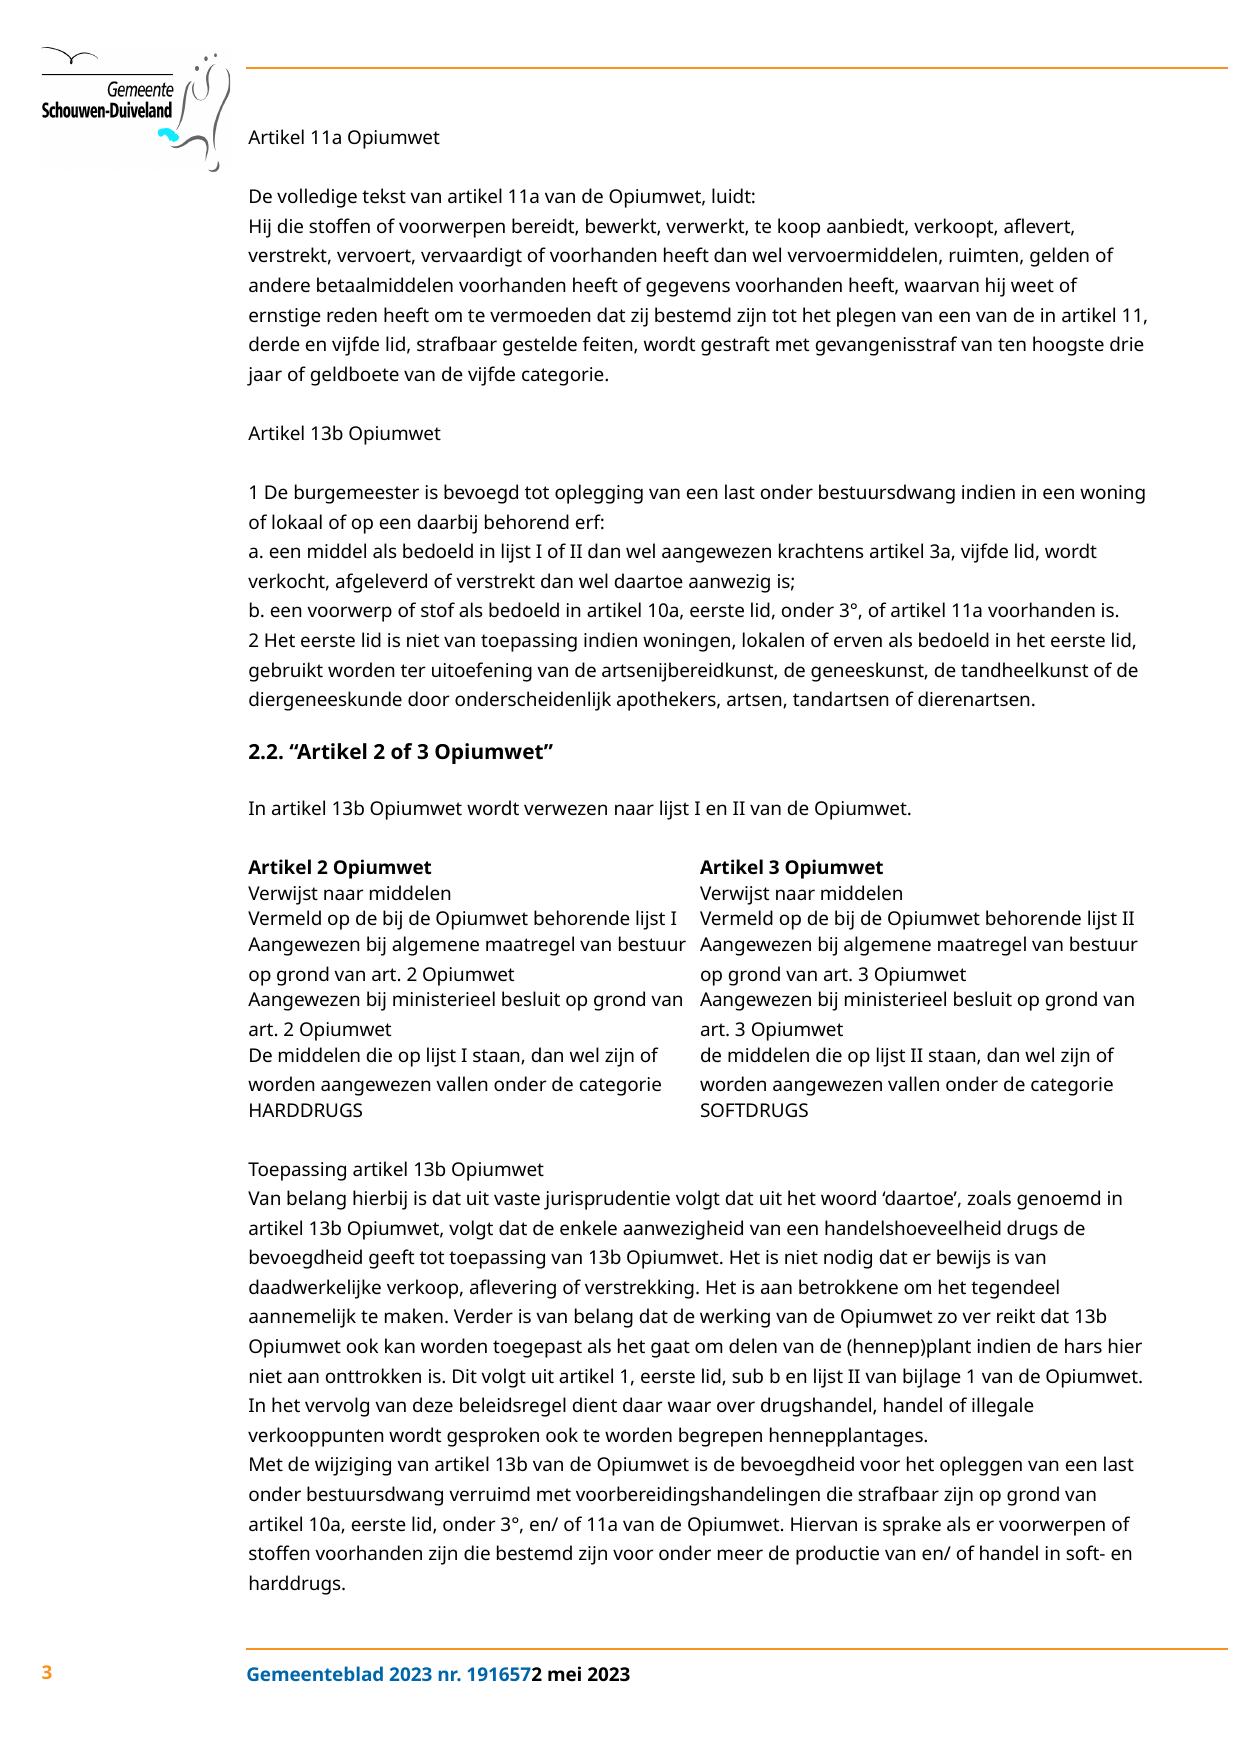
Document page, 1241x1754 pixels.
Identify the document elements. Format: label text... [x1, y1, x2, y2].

text De volledige tekst van artikel 11a van de Opiumwet, luidt: [248, 183, 1152, 209]
text b. een voorwerp of stof als bedoeld in artikel 10a, eerste lid, onder 3°, of artikel 11a voorhanden is. [248, 598, 1152, 623]
text Artikel 13b Opiumwet [248, 420, 1152, 446]
text 1 De burgemeester is bevoegd tot oplegging van een last onder bestuursdwang indien in een woning of lokaal of op een daarbij behorend erf: [248, 479, 1152, 535]
text 2.2. “Artikel 2 of 3 Opiumwet” [248, 737, 1152, 765]
table_cell Aangewezen bij algemene maatregel van bestuur op grond van art. 3 Opiumwet [700, 931, 1152, 987]
table_cell Verwijst naar middelen [700, 880, 1152, 906]
text 2 Het eerste lid is niet van toepassing indien woningen, lokalen of erven als bedoeld in het eerste lid, gebruikt worden ter uitoefening van de artsenijbereidkunst, de geneeskunst, de tandheelkunst of de diergeneeskunde door onderscheidenlijk apothekers, artsen, tandartsen of dierenartsen. [248, 627, 1152, 712]
table_cell HARDDRUGS [248, 1097, 700, 1123]
picture [41, 47, 231, 172]
table_header Artikel 2 Opiumwet [248, 854, 700, 880]
table_header Artikel 3 Opiumwet [700, 854, 1152, 880]
table_cell Aangewezen bij ministerieel besluit op grond van art. 2 Opiumwet [248, 987, 700, 1042]
table_cell Verwijst naar middelen [248, 880, 700, 906]
table_cell Vermeld op de bij de Opiumwet behorende lijst I [248, 906, 700, 931]
text Van belang hierbij is dat uit vaste jurisprudentie volgt dat uit het woord ‘daartoe’, zoals genoemd in artikel 13b Opiumwet, volgt dat de enkele aanwezigheid van een handelshoeveelheid drugs de bevoegdheid geeft tot toepassing van 13b Opiumwet. Het is niet nodig dat er bewijs is van daadwerkelijke verkoop, aflevering of verstrekking. Het is aan betrokkene om het tegendeel aannemelijk te maken. Verder is van belang dat de werking van de Opiumwet zo ver reikt dat 13b Opiumwet ook kan worden toegepast als het gaat om delen van de (hennep)plant indien de hars hier niet aan onttrokken is. Dit volgt uit artikel 1, eerste lid, sub b en lijst II van bijlage 1 van de Opiumwet. In het vervolg van deze beleidsregel dient daar waar over drugshandel, handel of illegale verkooppunten wordt gesproken ook te worden begrepen hennepplantages. [248, 1185, 1152, 1448]
table_cell De middelen die op lijst I staan, dan wel zijn of worden aangewezen vallen onder de categorie [248, 1042, 700, 1097]
text Met de wijziging van artikel 13b van de Opiumwet is de bevoegdheid voor het opleggen van een last onder bestuursdwang verruimd met voorbereidingshandelingen die strafbaar zijn op grond van artikel 10a, eerste lid, onder 3°, en/ of 11a van de Opiumwet. Hiervan is sprake als er voorwerpen of stoffen voorhanden zijn die bestemd zijn voor onder meer de productie van en/ of handel in soft- en harddrugs. [248, 1452, 1152, 1596]
table_cell de middelen die op lijst II staan, dan wel zijn of worden aangewezen vallen onder de categorie [700, 1042, 1152, 1097]
text In artikel 13b Opiumwet wordt verwezen naar lijst I en II van de Opiumwet. [248, 795, 1152, 821]
text a. een middel als bedoeld in lijst I of II dan wel aangewezen krachtens artikel 3a, vijfde lid, wordt verkocht, afgeleverd of verstrekt dan wel daartoe aanwezig is; [248, 538, 1152, 594]
table_cell Aangewezen bij ministerieel besluit op grond van art. 3 Opiumwet [700, 987, 1152, 1042]
table_cell Aangewezen bij algemene maatregel van bestuur op grond van art. 2 Opiumwet [248, 931, 700, 987]
table_cell Vermeld op de bij de Opiumwet behorende lijst II [700, 906, 1152, 931]
table_cell SOFTDRUGS [700, 1097, 1152, 1123]
text Toepassing artikel 13b Opiumwet [248, 1156, 1152, 1182]
text Artikel 11a Opiumwet [248, 124, 1152, 150]
text Hij die stoffen of voorwerpen bereidt, bewerkt, verwerkt, te koop aanbiedt, verkoopt, aflevert, verstrekt, vervoert, vervaardigt of voorhanden heeft dan wel vervoermiddelen, ruimten, gelden of andere betaalmiddelen voorhanden heeft of gegevens voorhanden heeft, waarvan hij weet of ernstige reden heeft om te vermoeden dat zij bestemd zijn tot het plegen van een van de in artikel 11, derde en vijfde lid, strafbaar gestelde feiten, wordt gestraft met gevangenisstraf van ten hoogste drie jaar of geldboete van de vijfde categorie. [248, 213, 1152, 387]
